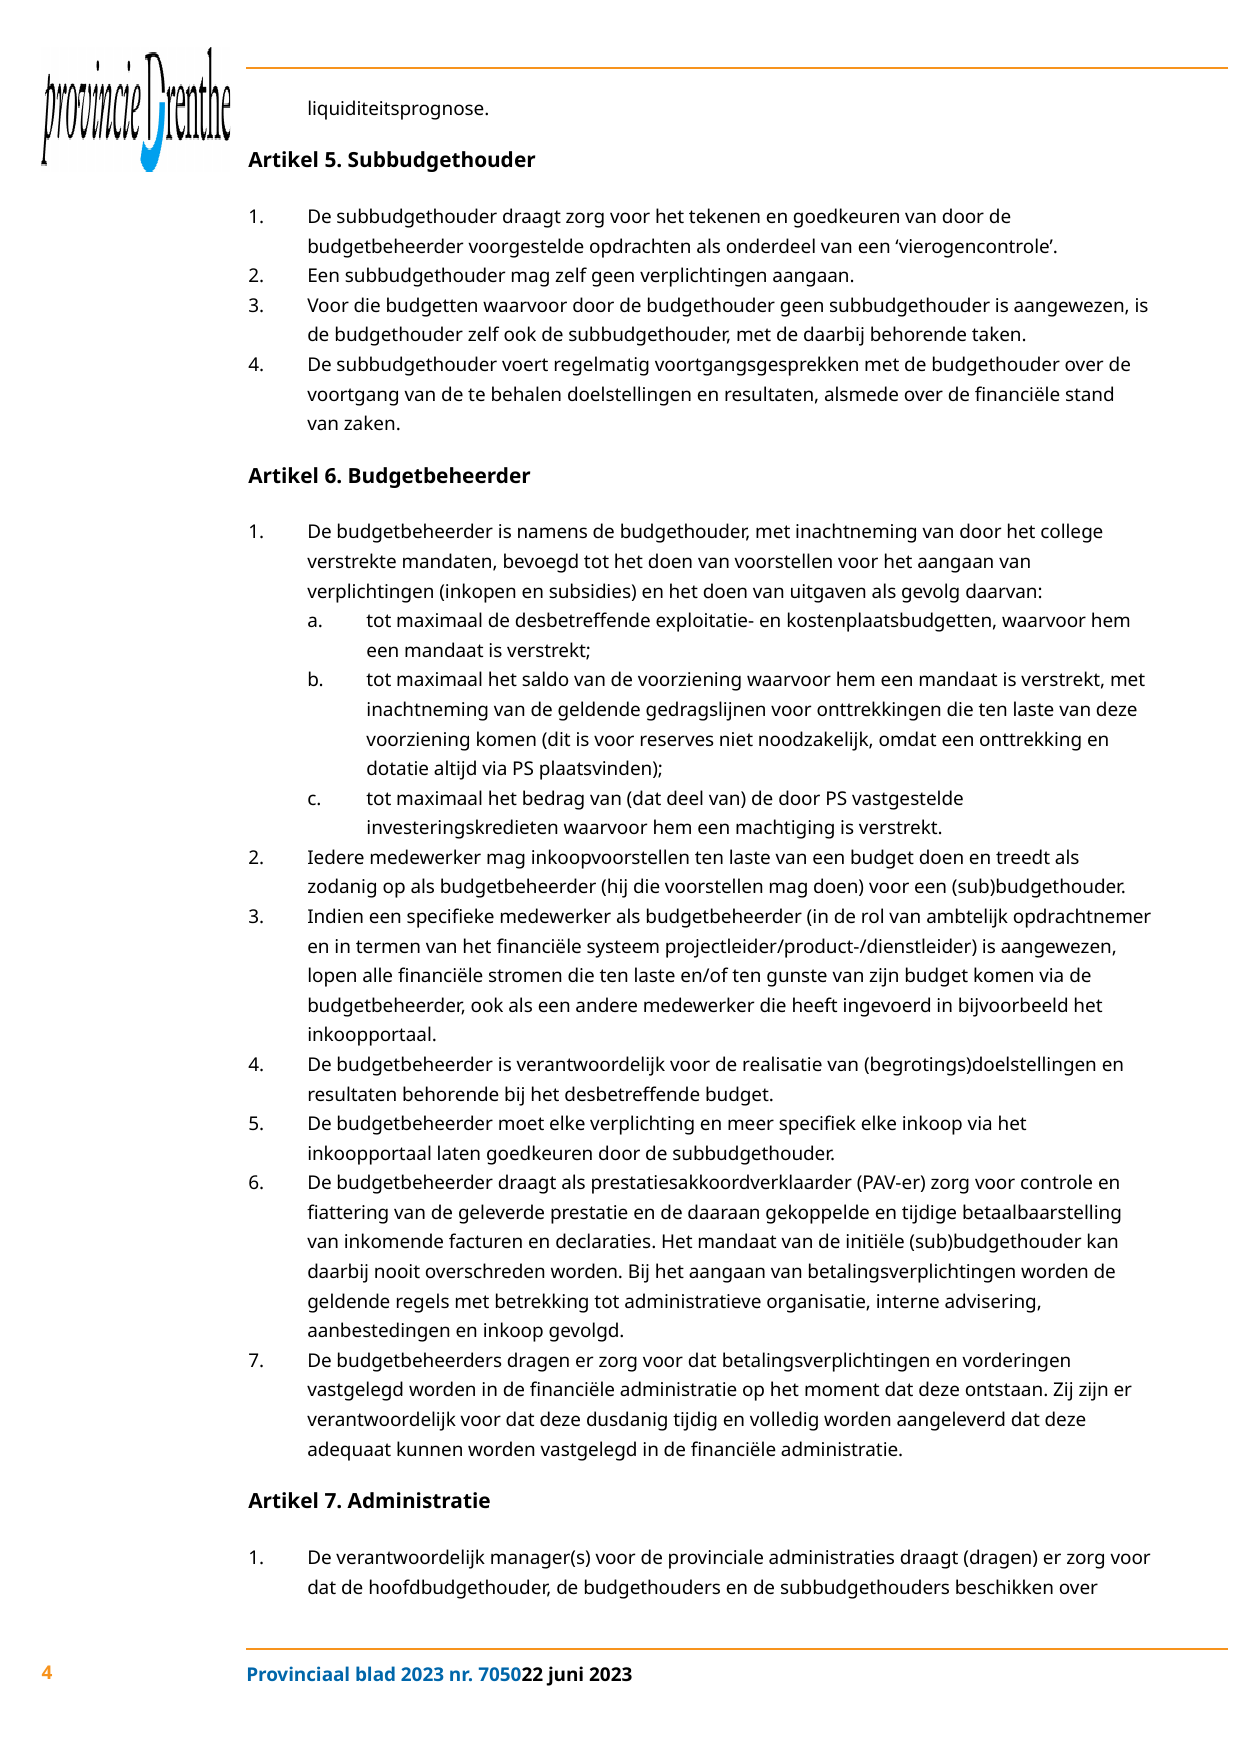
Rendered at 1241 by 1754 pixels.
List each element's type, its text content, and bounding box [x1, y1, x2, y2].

list tot maximaal het bedrag van (dat deel van) de door PS vastgestelde investeringskredieten waarvoor hem een machtiging is verstrekt. [307, 785, 1152, 840]
list De verantwoordelijk manager(s) voor de provinciale administraties draagt (dragen) er zorg voor dat de hoofdbudgethouder, de budgethouders en de subbudgethouders beschikken over [248, 1544, 1152, 1599]
list Voor die budgetten waarvoor door de budgethouder geen subbudgethouder is aangewezen, is de budgethouder zelf ook de subbudgethouder, met de daarbij behorende taken. [248, 292, 1152, 347]
list De budgetbeheerders dragen er zorg voor dat betalingsverplichtingen en vorderingen vastgelegd worden in de financiële administratie op het moment dat deze ontstaan. Zij zijn er verantwoordelijk voor dat deze dusdanig tijdig en volledig worden aangeleverd dat deze adequaat kunnen worden vastgelegd in de financiële administratie. [248, 1347, 1152, 1462]
picture [41, 47, 231, 172]
list De subbudgethouder voert regelmatig voortgangsgesprekken met de budgethouder over de voortgang van de te behalen doelstellingen en resultaten, alsmede over de financiële stand van zaken. [248, 351, 1152, 436]
list De budgetbeheerder moet elke verplichting en meer specifiek elke inkoop via het inkoopportaal laten goedkeuren door de subbudgethouder. [248, 1110, 1152, 1166]
list Indien een specifieke medewerker als budgetbeheerder (in de rol van ambtelijk opdrachtnemer en in termen van het financiële systeem projectleider/product-/dienstleider) is aangewezen, lopen alle financiële stromen die ten laste en/of ten gunste van zijn budget komen via de budgetbeheerder, ook als een andere medewerker die heeft ingevoerd in bijvoorbeeld het inkoopportaal. [248, 903, 1152, 1047]
text Artikel 7. Administratie [248, 1486, 1152, 1515]
list De subbudgethouder draagt zorg voor het tekenen en goedkeuren van door de budgetbeheerder voorgestelde opdrachten als onderdeel van een ‘vierogencontrole’. [248, 203, 1152, 258]
list Een subbudgethouder mag zelf geen verplichtingen aangaan. [248, 262, 1152, 288]
text Artikel 5. Subbudgethouder [248, 145, 1152, 174]
list Iedere medewerker mag inkoopvoorstellen ten laste van een budget doen en treedt als zodanig op als budgetbeheerder (hij die voorstellen mag doen) voor een (sub)budgethouder. [248, 844, 1152, 899]
list De budgetbeheerder is verantwoordelijk voor de realisatie van (begrotings)doelstellingen en resultaten behorende bij het desbetreffende budget. [248, 1051, 1152, 1107]
text Artikel 6. Budgetbeheerder [248, 461, 1152, 489]
list liquiditeitsprognose. [248, 95, 1152, 121]
list tot maximaal het saldo van de voorziening waarvoor hem een mandaat is verstrekt, met inachtneming van de geldende gedragslijnen voor onttrekkingen die ten laste van deze voorziening komen (dit is voor reserves niet noodzakelijk, omdat een onttrekking en dotatie altijd via PS plaatsvinden); [307, 667, 1152, 781]
list tot maximaal de desbetreffende exploitatie- en kostenplaatsbudgetten, waarvoor hem een mandaat is verstrekt; [307, 607, 1152, 663]
list De budgetbeheerder is namens de budgethouder, met inachtneming van door het college verstrekte mandaten, bevoegd tot het doen van voorstellen voor het aangaan van verplichtingen (inkopen en subsidies) en het doen van uitgaven als gevolg daarvan: [248, 519, 1152, 604]
list De budgetbeheerder draagt als prestatiesakkoordverklaarder (PAV-er) zorg voor controle en fiattering van de geleverde prestatie en de daaraan gekoppelde en tijdige betaalbaarstelling van inkomende facturen en declaraties. Het mandaat van de initiële (sub)budgethouder kan daarbij nooit overschreden worden. Bij het aangaan van betalingsverplichtingen worden de geldende regels met betrekking tot administratieve organisatie, interne advisering, aanbestedingen en inkoop gevolgd. [248, 1169, 1152, 1343]
